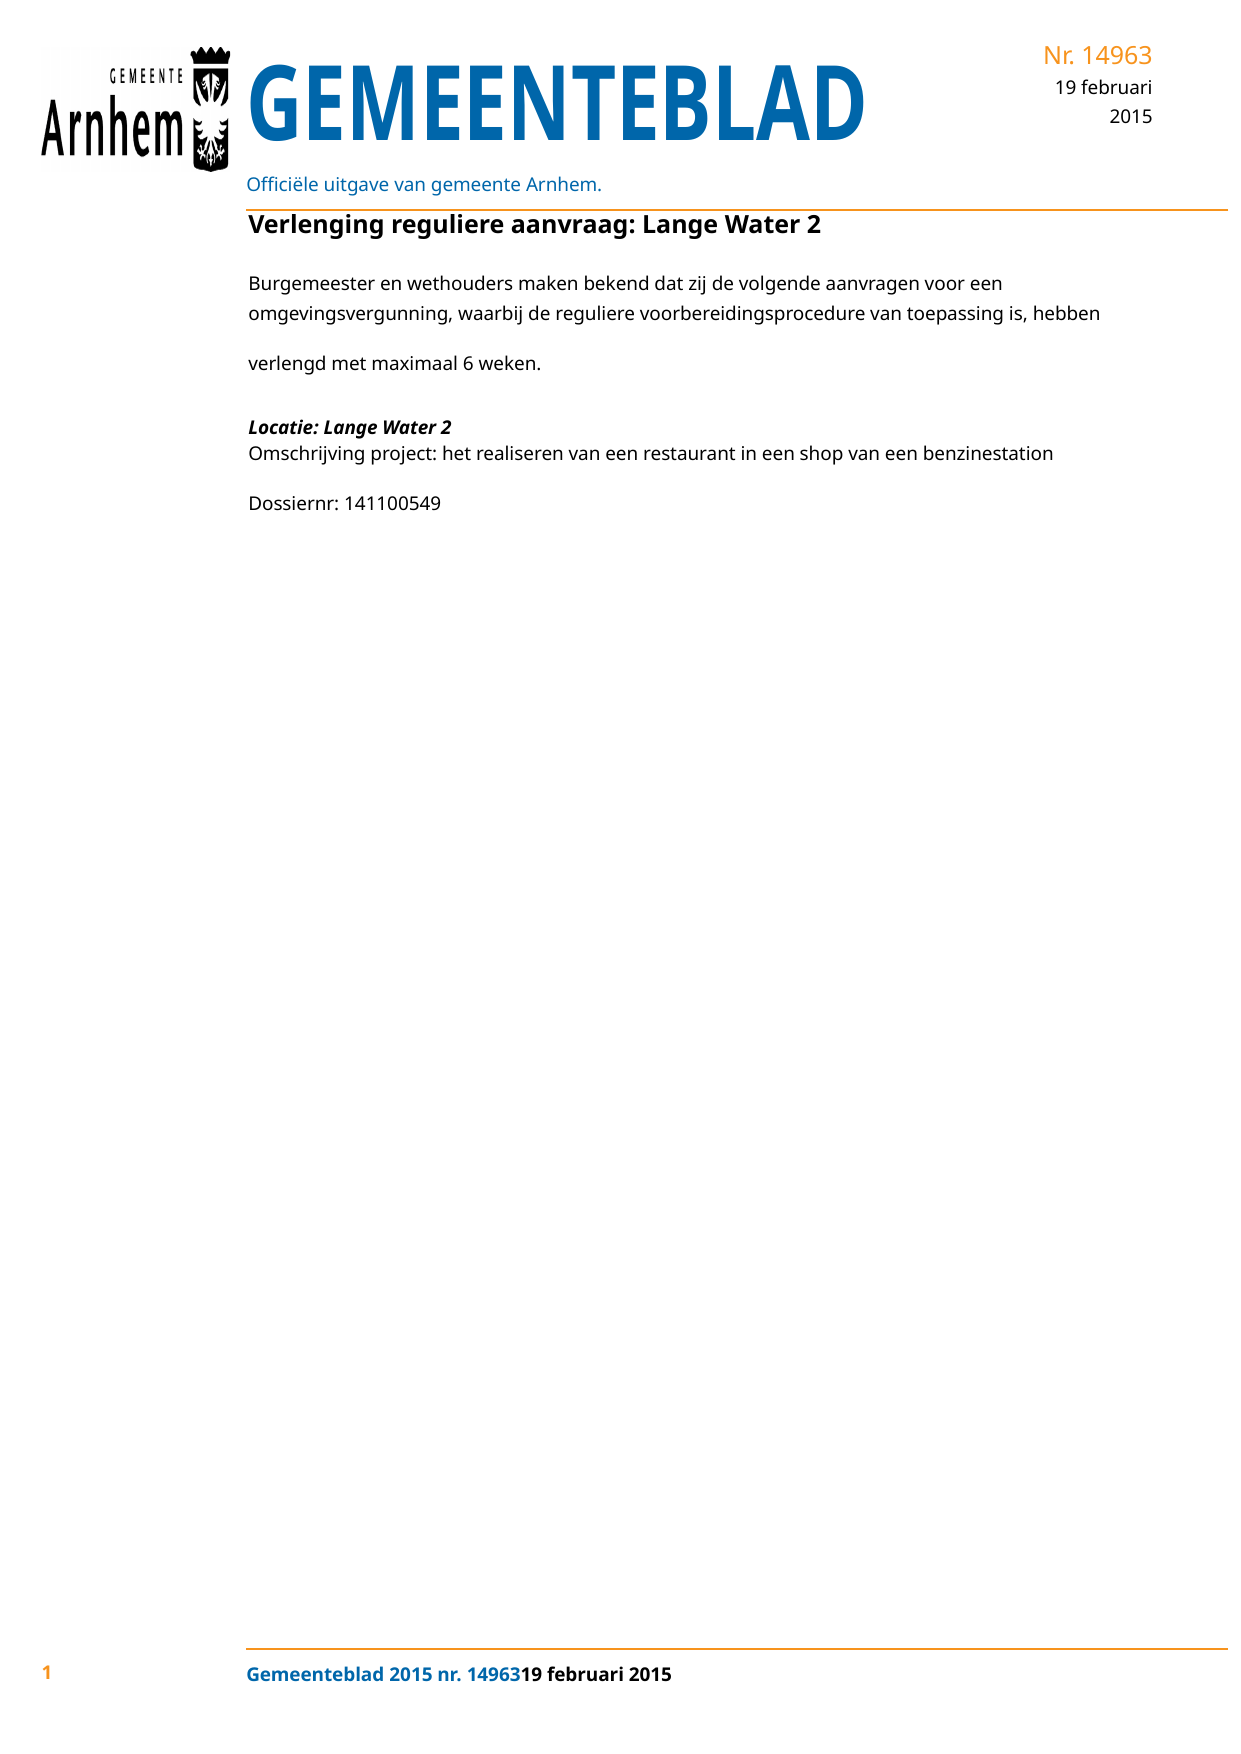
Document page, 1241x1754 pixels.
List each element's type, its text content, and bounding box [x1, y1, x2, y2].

text Dossiernr: 141100549 [248, 490, 1152, 516]
picture [41, 47, 231, 172]
text Verlenging reguliere aanvraag: Lange Water 2 [248, 211, 1152, 241]
text verlengd met maximaal 6 weken. [248, 350, 1152, 376]
text Locatie: Lange Water 2 [248, 414, 1152, 440]
text Burgemeester en wethouders maken bekend dat zij de volgende aanvragen voor een omgevingsvergunning, waarbij de reguliere voorbereidingsprocedure van toepassing is, hebben [248, 270, 1152, 326]
text Omschrijving project: het realiseren van een restaurant in een shop van een benzinestation [248, 440, 1152, 466]
